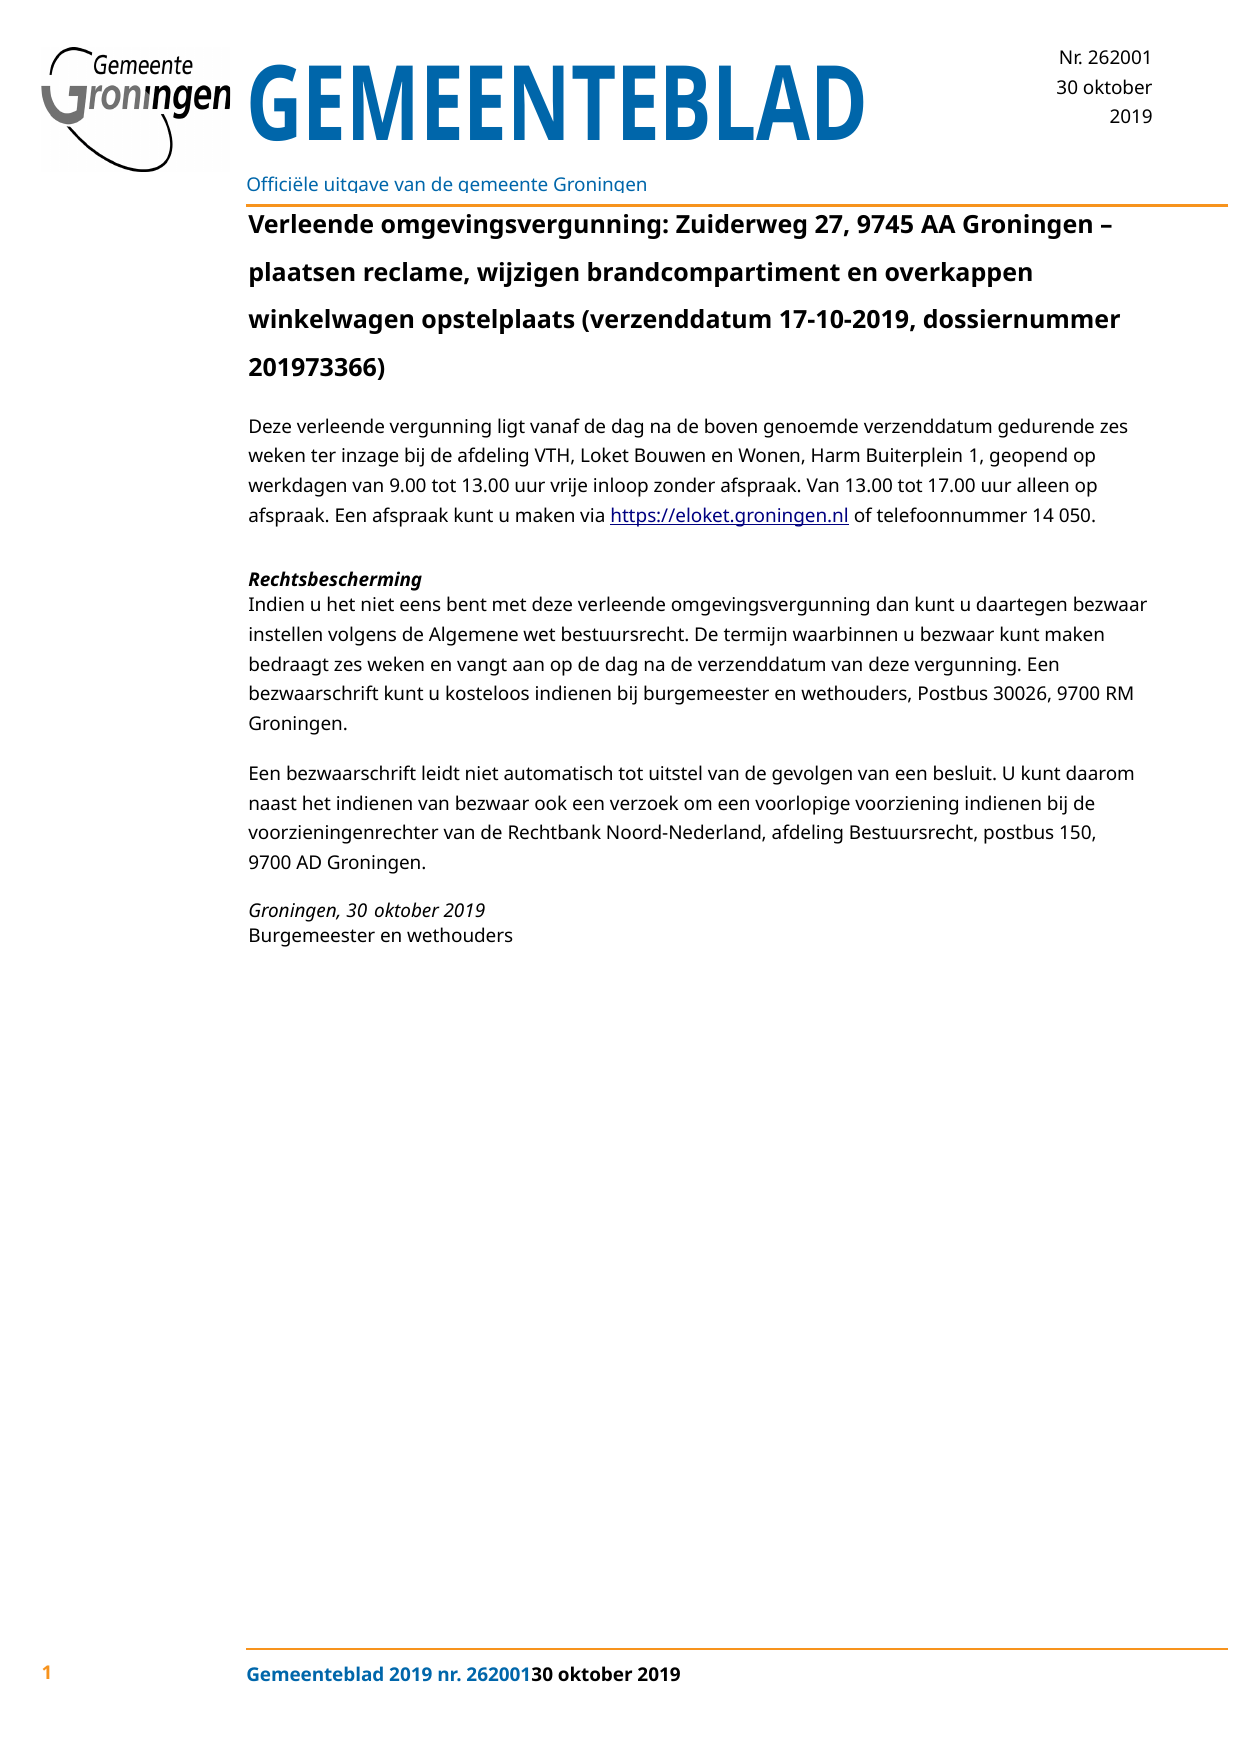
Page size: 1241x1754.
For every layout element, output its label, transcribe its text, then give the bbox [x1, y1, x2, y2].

text Burgemeester en wethouders [248, 923, 1152, 948]
text Groningen, 30 oktober 2019 [248, 897, 1152, 923]
picture [41, 47, 231, 172]
text Verleende omgevingsvergunning: Zuiderweg 27, 9745 AA Groningen – plaatsen reclame, wijzigen brandcompartiment en overkappen winkelwagen opstelplaats (verzenddatum 17-10-2019, dossiernummer 201973366) [248, 207, 1152, 384]
text Indien u het niet eens bent met deze verleende omgevingsvergunning dan kunt u daartegen bezwaar instellen volgens de Algemene wet bestuursrecht. De termijn waarbinnen u bezwaar kunt maken bedraagt zes weken en vangt aan op de dag na de verzenddatum van deze vergunning. Een bezwaarschrift kunt u kosteloos indienen bij burgemeester en wethouders, Postbus 30026, 9700 RM Groningen. [248, 592, 1152, 736]
text Deze verleende vergunning ligt vanaf de dag na de boven genoemde verzenddatum gedurende zes weken ter inzage bij de afdeling VTH, Loket Bouwen en Wonen, Harm Buiterplein 1, geopend op werkdagen van 9.00 tot 13.00 uur vrije inloop zonder afspraak. Van 13.00 tot 17.00 uur alleen op afspraak. Een afspraak kunt u maken via https://eloket.groningen.nl of telefoonnummer 14 050. [248, 413, 1152, 528]
text Rechtsbescherming [248, 566, 1152, 592]
text Een bezwaarschrift leidt niet automatisch tot uitstel van de gevolgen van een besluit. U kunt daarom naast het indienen van bezwaar ook een verzoek om een voorlopige voorziening indienen bij de voorzieningenrechter van de Rechtbank Noord-Nederland, afdeling Bestuursrecht, postbus 150, 9700 AD Groningen. [248, 760, 1152, 875]
